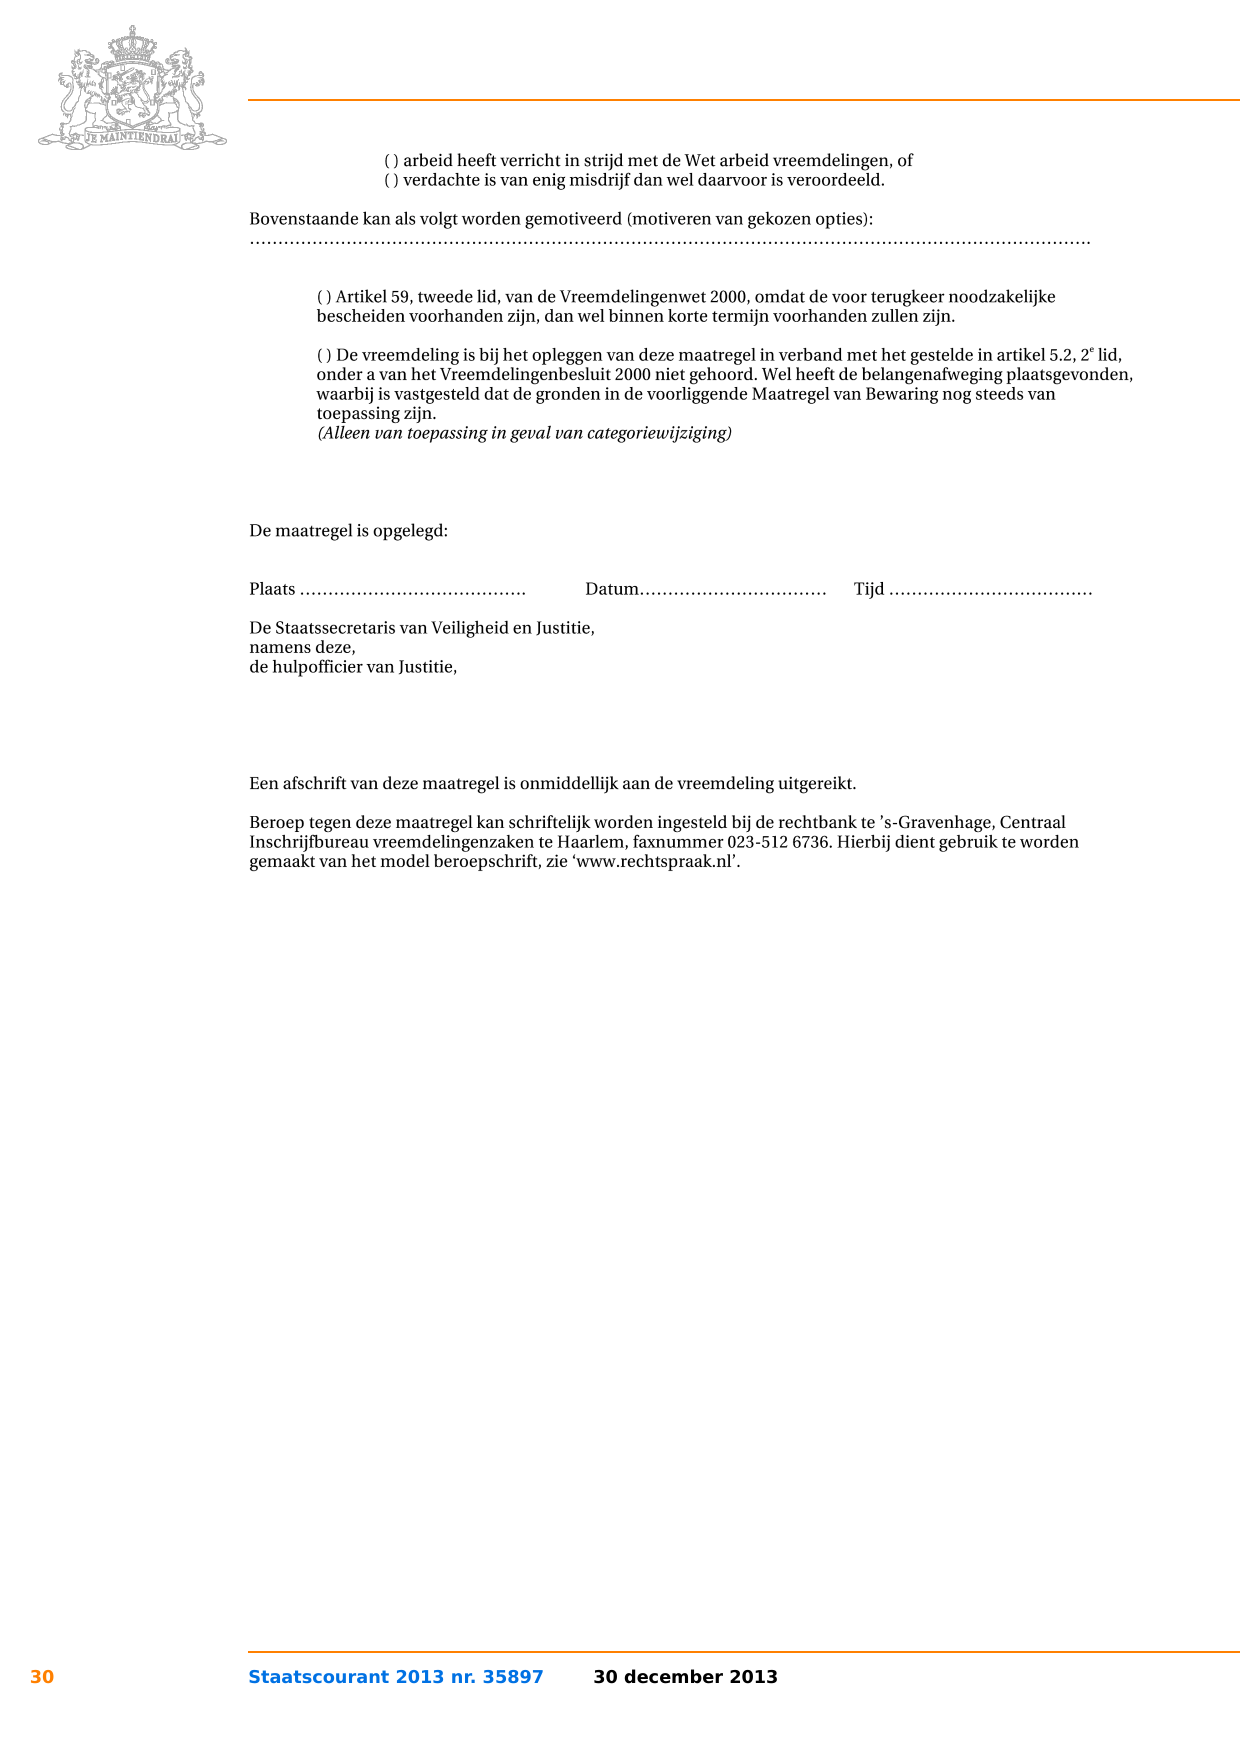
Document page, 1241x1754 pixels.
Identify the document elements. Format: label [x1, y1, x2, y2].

picture [38, 25, 227, 150]
picture [248, 151, 1134, 873]
